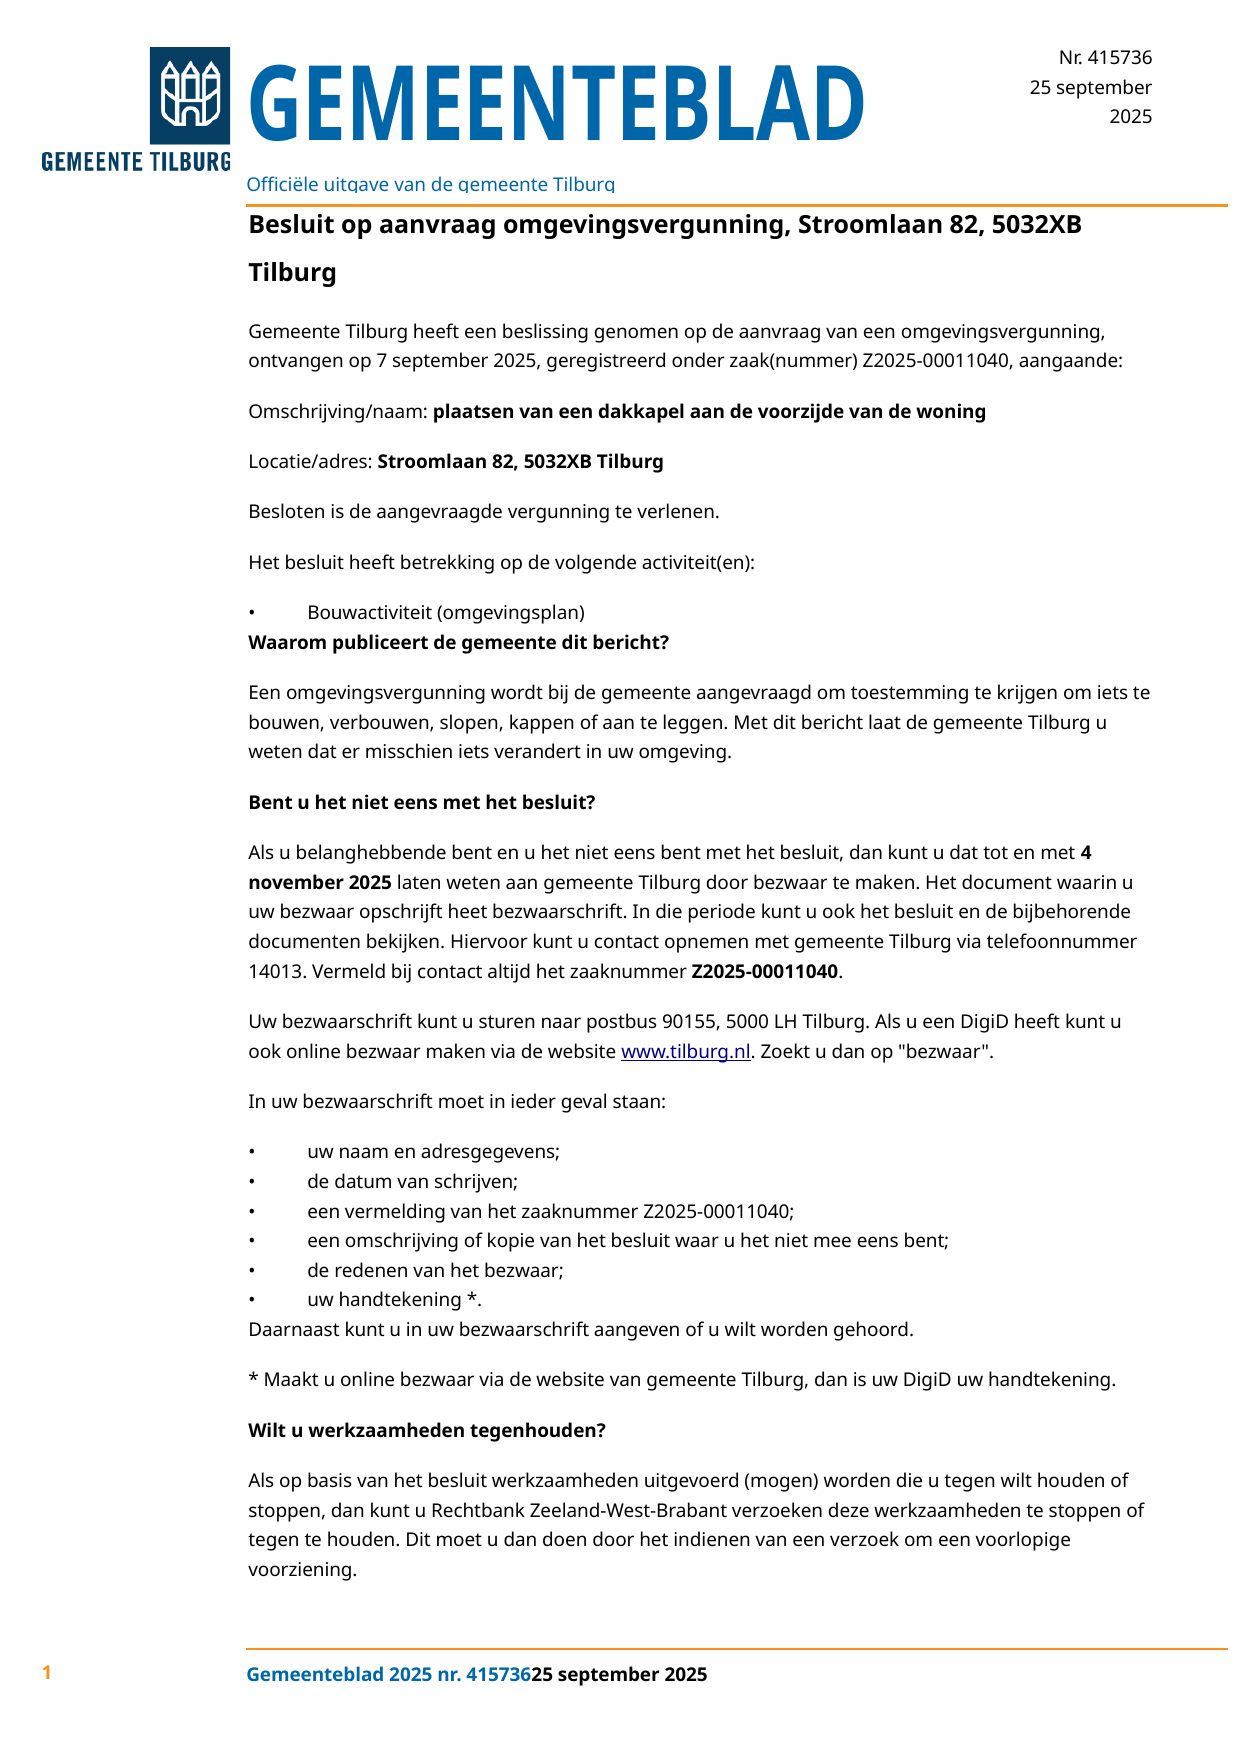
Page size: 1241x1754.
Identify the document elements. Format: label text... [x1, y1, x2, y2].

list een omschrijving of kopie van het besluit waar u het niet mee eens bent; [248, 1227, 1152, 1253]
text Als op basis van het besluit werkzaamheden uitgevoerd (mogen) worden die u tegen wilt houden of stoppen, dan kunt u Rechtbank Zeeland-West-Brabant verzoeken deze werkzaamheden te stoppen of tegen te houden. Dit moet u dan doen door het indienen van een verzoek om een voorlopige voorziening. [248, 1467, 1152, 1582]
text Besluit op aanvraag omgevingsvergunning, Stroomlaan 82, 5032XB Tilburg [248, 207, 1152, 288]
text Bent u het niet eens met het besluit? [248, 789, 1152, 815]
list uw handtekening *. [248, 1287, 1152, 1312]
text Gemeente Tilburg heeft een beslissing genomen op de aanvraag van een omgevingsvergunning, ontvangen op 7 september 2025, geregistreerd onder zaak(nummer) Z2025-00011040, aangaande: [248, 318, 1152, 373]
text Daarnaast kunt u in uw bezwaarschrift aangeven of u wilt worden gehoord. [248, 1316, 1152, 1342]
list Bouwactiviteit (omgevingsplan) [248, 599, 1152, 625]
picture [41, 47, 231, 172]
list de datum van schrijven; [248, 1168, 1152, 1194]
text Besloten is de aangevraagde vergunning te verlenen. [248, 499, 1152, 524]
text * Maakt u online bezwaar via de website van gemeente Tilburg, dan is uw DigiD uw handtekening. [248, 1367, 1152, 1392]
list uw naam en adresgegevens; [248, 1139, 1152, 1164]
text Wilt u werkzaamheden tegenhouden? [248, 1417, 1152, 1443]
text In uw bezwaarschrift moet in ieder geval staan: [248, 1088, 1152, 1114]
text Locatie/adres: Stroomlaan 82, 5032XB Tilburg [248, 448, 1152, 474]
text Het besluit heeft betrekking op de volgende activiteit(en): [248, 549, 1152, 575]
list de redenen van het bezwaar; [248, 1257, 1152, 1283]
list een vermelding van het zaaknummer Z2025-00011040; [248, 1198, 1152, 1224]
text Waarom publiceert de gemeente dit bericht? [248, 629, 1152, 655]
text Omschrijving/naam: plaatsen van een dakkapel aan de voorzijde van de woning [248, 398, 1152, 424]
text Uw bezwaarschrift kunt u sturen naar postbus 90155, 5000 LH Tilburg. Als u een DigiD heeft kunt u ook online bezwaar maken via de website www.tilburg.nl. Zoekt u dan op "bezwaar". [248, 1008, 1152, 1064]
text Een omgevingsvergunning wordt bij de gemeente aangevraagd om toestemming te krijgen om iets te bouwen, verbouwen, slopen, kappen of aan te leggen. Met dit bericht laat de gemeente Tilburg u weten dat er misschien iets verandert in uw omgeving. [248, 679, 1152, 764]
text Als u belanghebbende bent en u het niet eens bent met het besluit, dan kunt u dat tot en met 4 november 2025 laten weten aan gemeente Tilburg door bezwaar te maken. Het document waarin u uw bezwaar opschrijft heet bezwaarschrift. In die periode kunt u ook het besluit en de bijbehorende documenten bekijken. Hiervoor kunt u contact opnemen met gemeente Tilburg via telefoonnummer 14013. Vermeld bij contact altijd het zaaknummer Z2025-00011040. [248, 839, 1152, 984]
